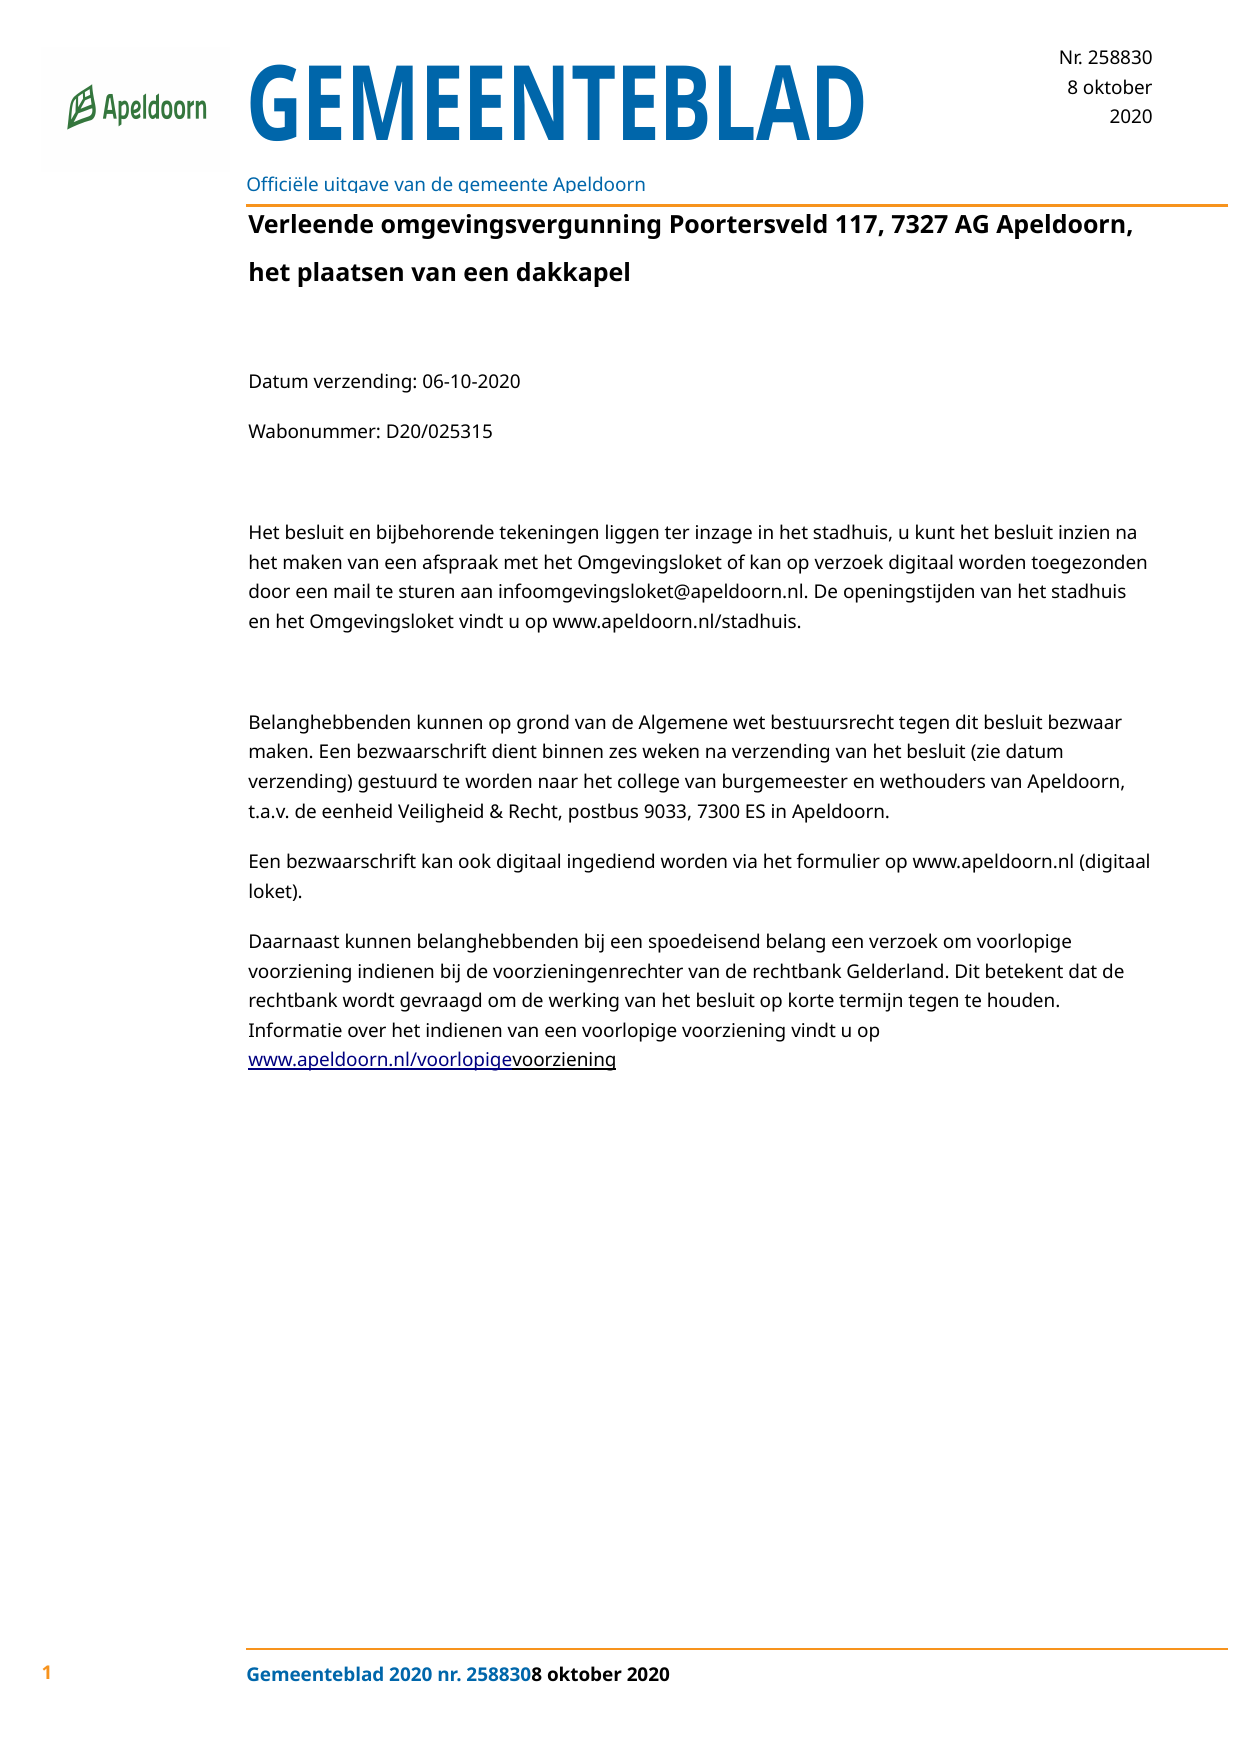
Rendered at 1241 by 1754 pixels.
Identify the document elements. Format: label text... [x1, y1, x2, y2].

text Wabonummer: D20/025315 [248, 419, 1152, 444]
text Datum verzending: 06-10-2020 [248, 368, 1152, 394]
text Een bezwaarschrift kan ook digitaal ingediend worden via het formulier op www.apeldoorn.nl (digitaal loket). [248, 848, 1152, 904]
text Daarnaast kunnen belanghebbenden bij een spoedeisend belang een verzoek om voorlopige voorziening indienen bij de voorzieningenrechter van de rechtbank Gelderland. Dit betekent dat de rechtbank wordt gevraagd om de werking van het besluit op korte termijn tegen te houden. Informatie over het indienen van een voorlopige voorziening vindt u op www.apeldoorn.nl/voorlopigevoorziening [248, 928, 1152, 1072]
text Belanghebbenden kunnen op grond van de Algemene wet bestuursrecht tegen dit besluit bezwaar maken. Een bezwaarschrift dient binnen zes weken na verzending van het besluit (zie datum verzending) gestuurd te worden naar het college van burgemeester en wethouders van Apeldoorn, t.a.v. de eenheid Veiligheid & Recht, postbus 9033, 7300 ES in Apeldoorn. [248, 709, 1152, 824]
text Het besluit en bijbehorende tekeningen liggen ter inzage in het stadhuis, u kunt het besluit inzien na het maken van een afspraak met het Omgevingsloket of kan op verzoek digitaal worden toegezonden door een mail te sturen aan infoomgevingsloket@apeldoorn.nl. De openingstijden van het stadhuis en het Omgevingsloket vindt u op www.apeldoorn.nl/stadhuis. [248, 519, 1152, 634]
text Verleende omgevingsvergunning Poortersveld 117, 7327 AG Apeldoorn, het plaatsen van een dakkapel [248, 207, 1152, 288]
picture [41, 47, 231, 172]
